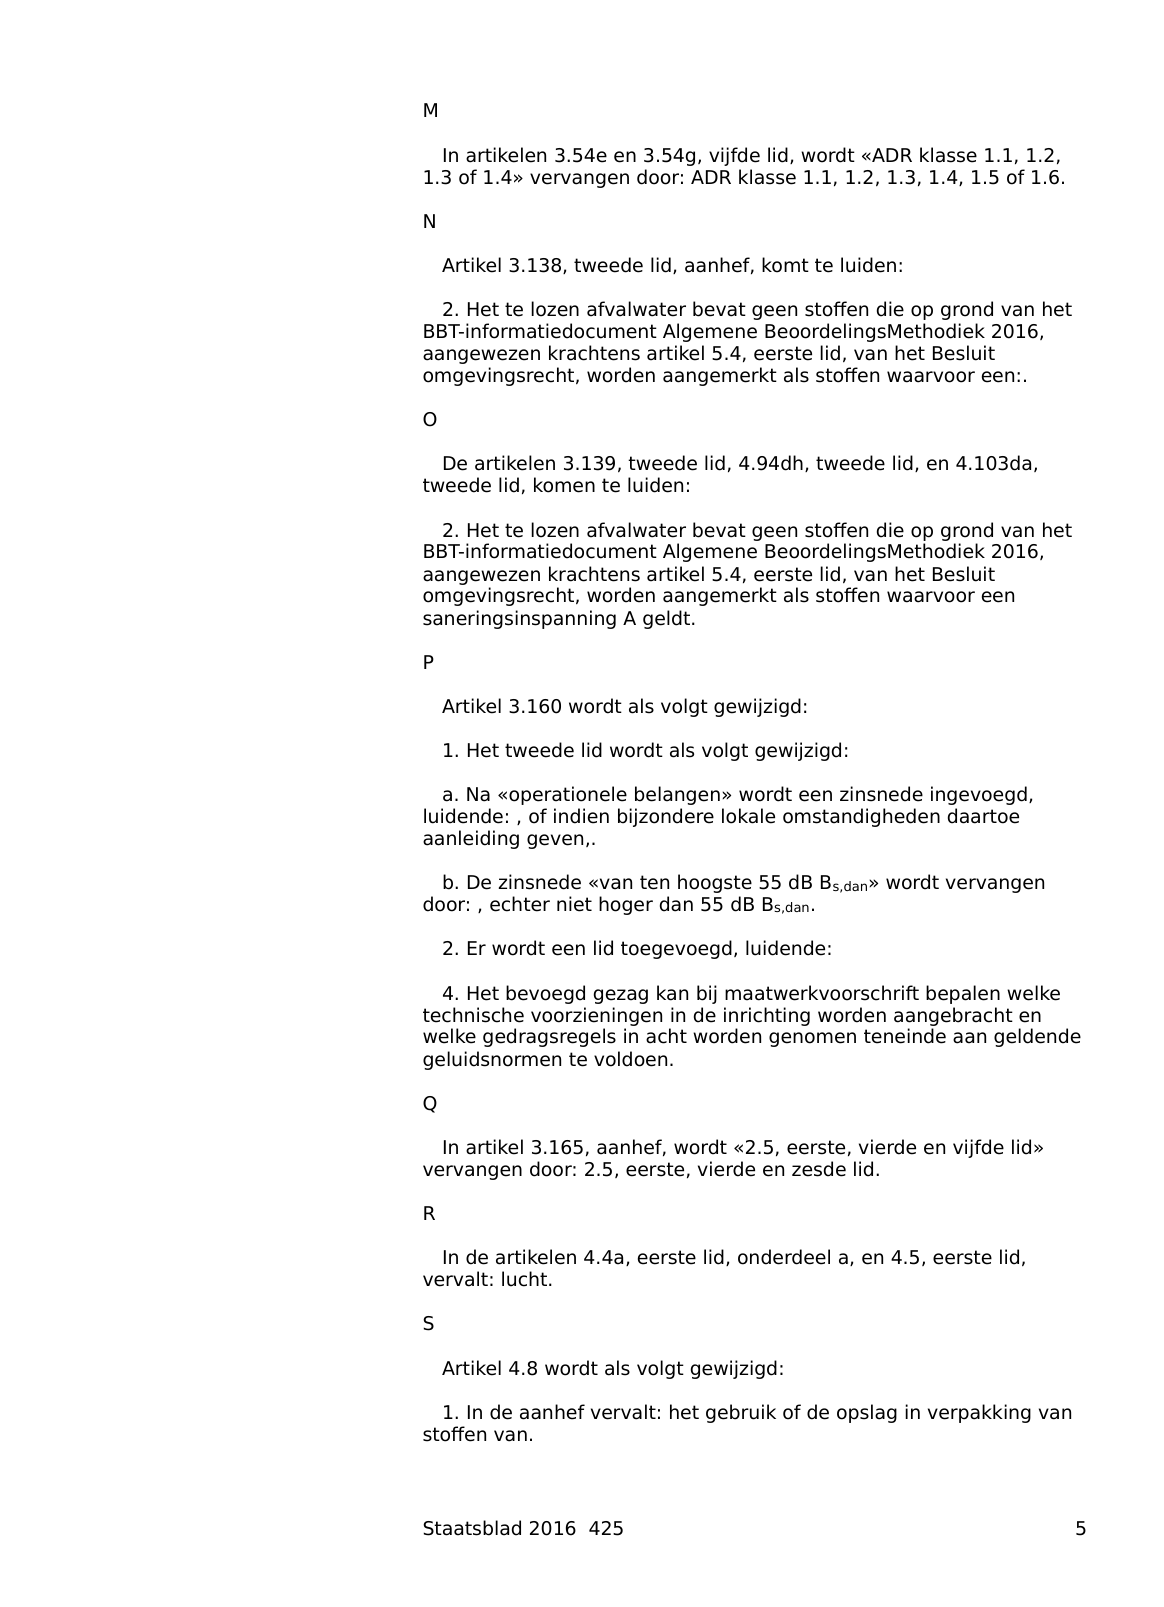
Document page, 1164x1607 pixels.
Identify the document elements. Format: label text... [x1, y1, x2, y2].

text 2. Er wordt een lid toegevoegd, luidende: [422, 938, 1087, 960]
text P [422, 652, 1087, 673]
text Artikel 3.160 wordt als volgt gewijzigd: [422, 696, 1087, 718]
text 2. Het te lozen afvalwater bevat geen stoffen die op grond van het BBT-informatiedocument Algemene BeoordelingsMethodiek 2016, aangewezen krachtens artikel 5.4, eerste lid, van het Besluit omgevingsrecht, worden aangemerkt als stoffen waarvoor een:. [422, 299, 1087, 387]
text In de artikelen 4.4a, eerste lid, onderdeel a, en 4.5, eerste lid, vervalt: lucht. [422, 1247, 1087, 1291]
text a. Na «operationele belangen» wordt een zinsnede ingevoegd, luidende: , of indien bijzondere lokale omstandigheden daartoe aanleiding geven,. [422, 784, 1087, 850]
text N [422, 211, 1087, 233]
text 1. Het tweede lid wordt als volgt gewijzigd: [422, 740, 1087, 762]
text S [422, 1313, 1087, 1335]
text In artikel 3.165, aanhef, wordt «2.5, eerste, vierde en vijfde lid» vervangen door: 2.5, eerste, vierde en zesde lid. [422, 1137, 1087, 1181]
text Artikel 4.8 wordt als volgt gewijzigd: [422, 1357, 1087, 1379]
text M [422, 100, 1087, 122]
text R [422, 1203, 1087, 1225]
text 1. In de aanhef vervalt: het gebruik of de opslag in verpakking van stoffen van. [422, 1402, 1087, 1446]
text 4. Het bevoegd gezag kan bij maatwerkvoorschrift bepalen welke technische voorzieningen in de inrichting worden aangebracht en welke gedragsregels in acht worden genomen teneinde aan geldende geluidsnormen te voldoen. [422, 982, 1087, 1070]
text b. De zinsnede «van ten hoogste 55 dB Bs,dan» wordt vervangen door: , echter niet hoger dan 55 dB Bs,dan. [422, 872, 1087, 916]
text In artikelen 3.54e en 3.54g, vijfde lid, wordt «ADR klasse 1.1, 1.2, 1.3 of 1.4» vervangen door: ADR klasse 1.1, 1.2, 1.3, 1.4, 1.5 of 1.6. [422, 144, 1087, 188]
text Q [422, 1093, 1087, 1114]
text De artikelen 3.139, tweede lid, 4.94dh, tweede lid, en 4.103da, tweede lid, komen te luiden: [422, 453, 1087, 497]
text Artikel 3.138, tweede lid, aanhef, komt te luiden: [422, 255, 1087, 277]
text 2. Het te lozen afvalwater bevat geen stoffen die op grond van het BBT-informatiedocument Algemene BeoordelingsMethodiek 2016, aangewezen krachtens artikel 5.4, eerste lid, van het Besluit omgevingsrecht, worden aangemerkt als stoffen waarvoor een saneringsinspanning A geldt. [422, 519, 1087, 629]
text O [422, 409, 1087, 431]
